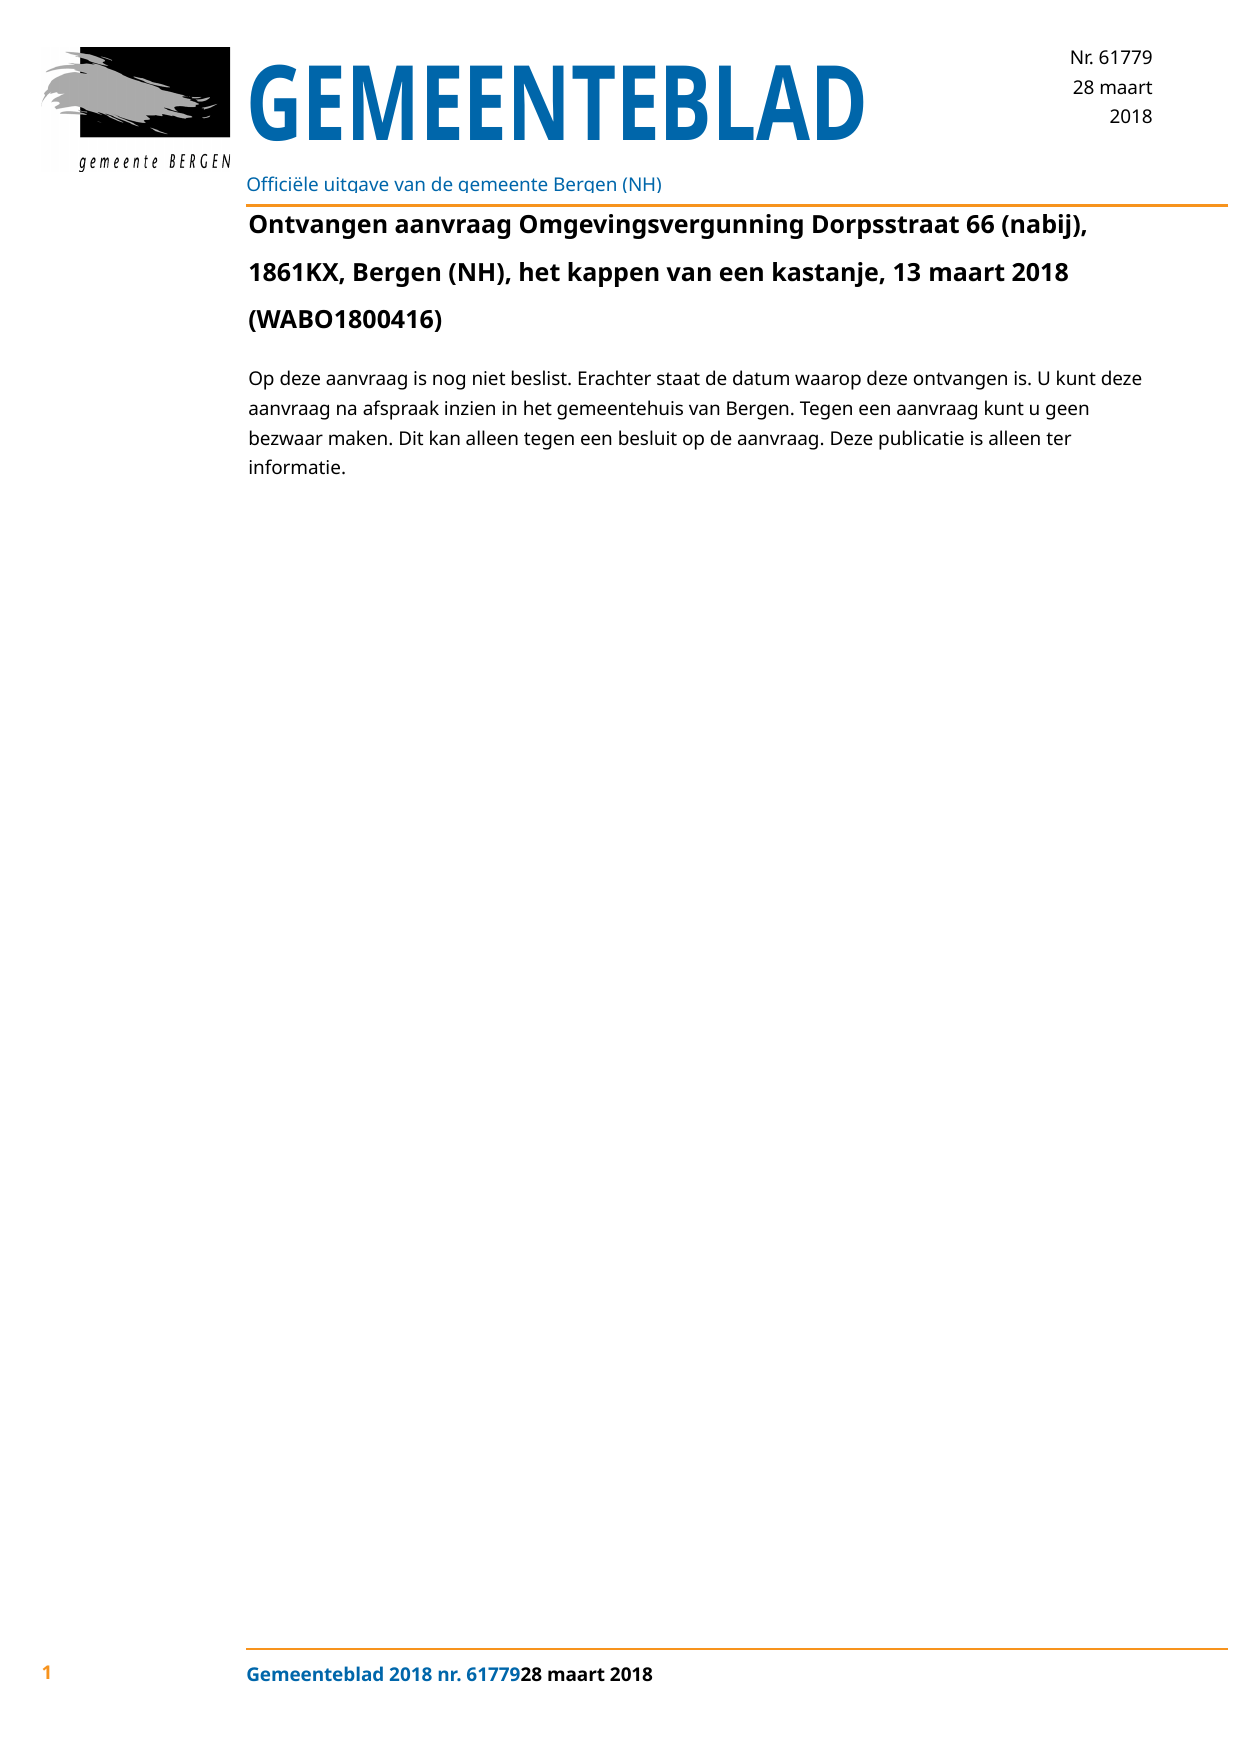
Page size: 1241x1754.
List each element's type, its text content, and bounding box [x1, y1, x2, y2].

text Op deze aanvraag is nog niet beslist. Erachter staat de datum waarop deze ontvangen is. U kunt deze aanvraag na afspraak inzien in het gemeentehuis van Bergen. Tegen een aanvraag kunt u geen bezwaar maken. Dit kan alleen tegen een besluit op de aanvraag. Deze publicatie is alleen ter informatie. [248, 366, 1152, 480]
text Ontvangen aanvraag Omgevingsvergunning Dorpsstraat 66 (nabij), 1861KX, Bergen (NH), het kappen van een kastanje, 13 maart 2018 (WABO1800416) [248, 207, 1152, 336]
picture [41, 47, 231, 172]
